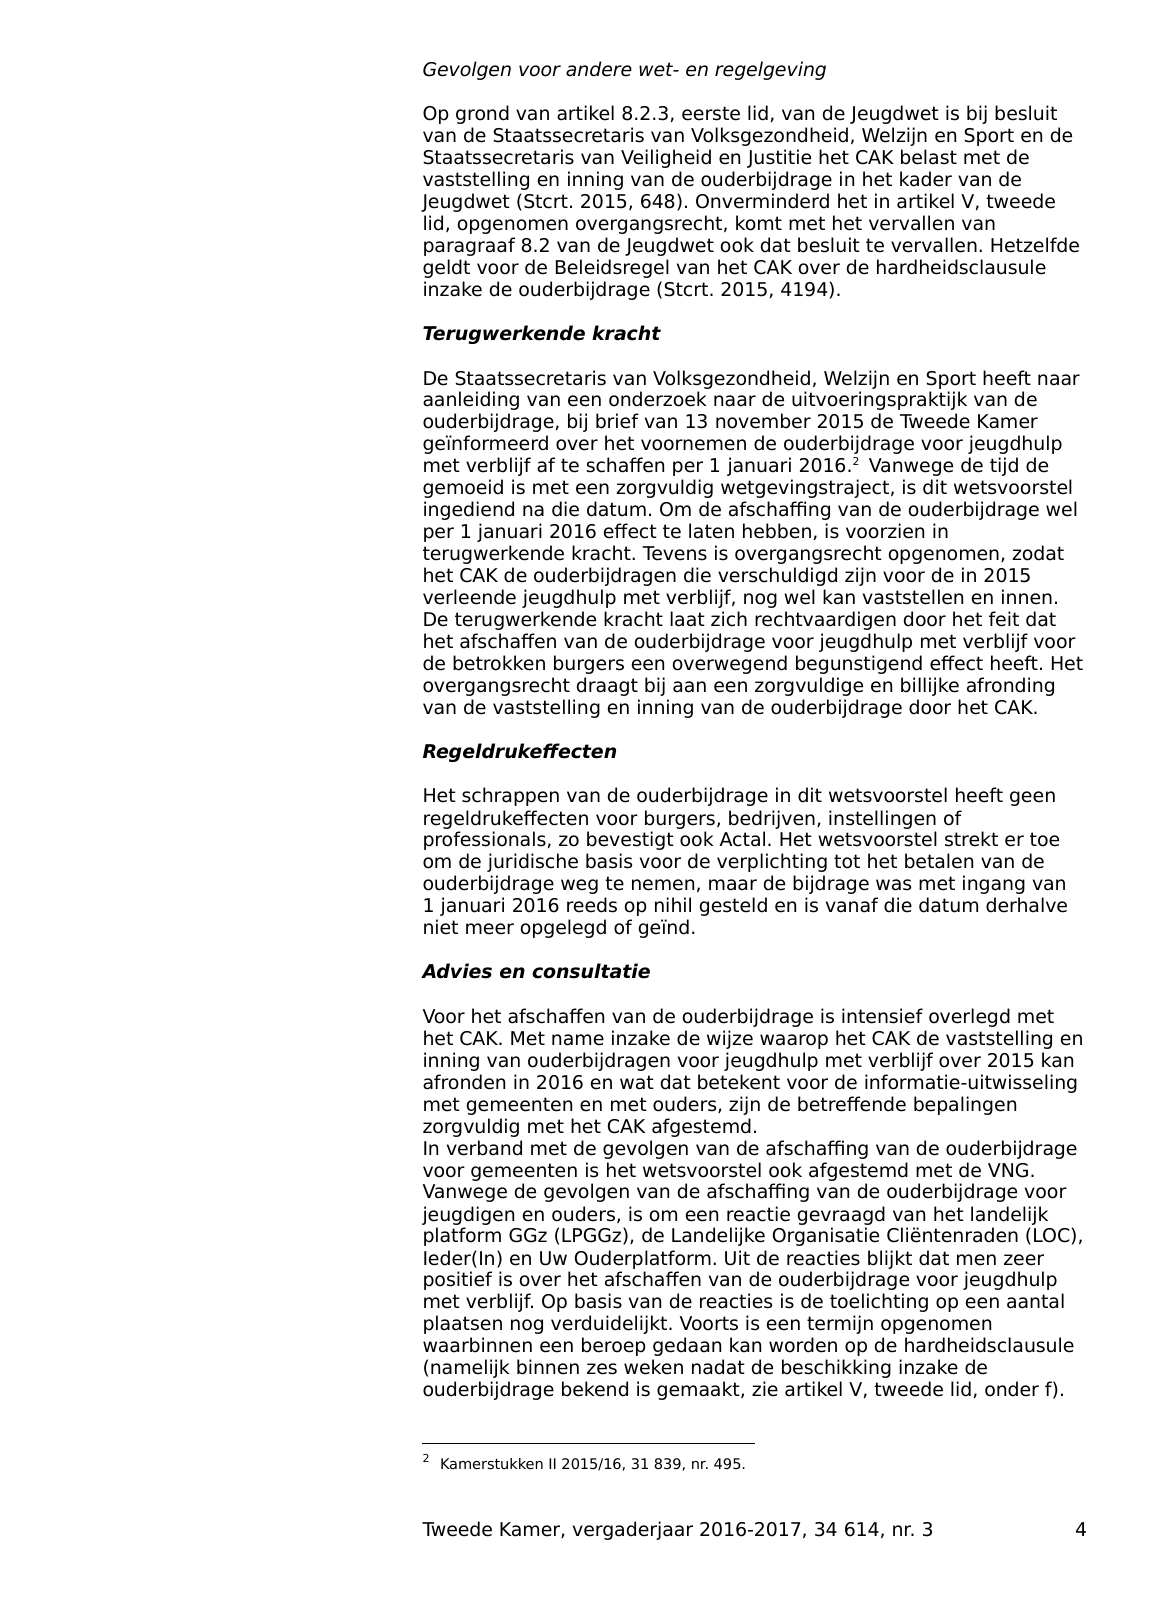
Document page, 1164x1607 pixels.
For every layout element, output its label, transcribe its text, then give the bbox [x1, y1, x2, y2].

subtitle Advies en consultatie [422, 961, 1087, 983]
subtitle Terugwerkende kracht [422, 323, 1087, 345]
text Voor het afschaffen van de ouderbijdrage is intensief overlegd met het CAK. Met name inzake de wijze waarop het CAK de vaststelling en inning van ouderbijdragen voor jeugdhulp met verblijf over 2015 kan afronden in 2016 en wat dat betekent voor de informatie-uitwisseling met gemeenten en met ouders, zijn de betreffende bepalingen zorgvuldig met het CAK afgestemd. [422, 1006, 1087, 1137]
subtitle Gevolgen voor andere wet- en regelgeving [422, 59, 1087, 81]
text Vanwege de gevolgen van de afschaffing van de ouderbijdrage voor jeugdigen en ouders, is om een reactie gevraagd van het landelijk platform GGz (LPGGz), de Landelijke Organisatie Cliëntenraden (LOC), Ieder(In) en Uw Ouderplatform. Uit de reacties blijkt dat men zeer positief is over het afschaffen van de ouderbijdrage voor jeugdhulp met verblijf. Op basis van de reacties is de toelichting op een aantal plaatsen nog verduidelijkt. Voorts is een termijn opgenomen waarbinnen een beroep gedaan kan worden op de hardheidsclausule (namelijk binnen zes weken nadat de beschikking inzake de ouderbijdrage bekend is gemaakt, zie artikel V, tweede lid, onder f). [422, 1181, 1087, 1401]
text Het schrappen van de ouderbijdrage in dit wetsvoorstel heeft geen regeldrukeffecten voor burgers, bedrijven, instellingen of professionals, zo bevestigt ook Actal. Het wetsvoorstel strekt er toe om de juridische basis voor de verplichting tot het betalen van de ouderbijdrage weg te nemen, maar de bijdrage was met ingang van 1 januari 2016 reeds op nihil gesteld en is vanaf die datum derhalve niet meer opgelegd of geïnd. [422, 785, 1087, 939]
text De Staatssecretaris van Volksgezondheid, Welzijn en Sport heeft naar aanleiding van een onderzoek naar de uitvoeringspraktijk van de ouderbijdrage, bij brief van 13 november 2015 de Tweede Kamer geïnformeerd over het voornemen de ouderbijdrage voor jeugdhulp met verblijf af te schaffen per 1 januari 2016. Vanwege de tijd de gemoeid is met een zorgvuldig wetgevingstraject, is dit wetsvoorstel ingediend na die datum. Om de afschaffing van de ouderbijdrage wel per 1 januari 2016 effect te laten hebben, is voorzien in terugwerkende kracht. Tevens is overgangsrecht opgenomen, zodat het CAK de ouderbijdragen die verschuldigd zijn voor de in 2015 verleende jeugdhulp met verblijf, nog wel kan vaststellen en innen. [422, 367, 1087, 609]
text De terugwerkende kracht laat zich rechtvaardigen door het feit dat het afschaffen van de ouderbijdrage voor jeugdhulp met verblijf voor de betrokken burgers een overwegend begunstigend effect heeft. Het overgangsrecht draagt bij aan een zorgvuldige en billijke afronding van de vaststelling en inning van de ouderbijdrage door het CAK. [422, 609, 1087, 719]
text In verband met de gevolgen van de afschaffing van de ouderbijdrage voor gemeenten is het wetsvoorstel ook afgestemd met de VNG. [422, 1137, 1087, 1181]
subtitle Regeldrukeffecten [422, 741, 1087, 763]
text Op grond van artikel 8.2.3, eerste lid, van de Jeugdwet is bij besluit van de Staatssecretaris van Volksgezondheid, Welzijn en Sport en de Staatssecretaris van Veiligheid en Justitie het CAK belast met de vaststelling en inning van de ouderbijdrage in het kader van de Jeugdwet (Stcrt. 2015, 648). Onverminderd het in artikel V, tweede lid, opgenomen overgangsrecht, komt met het vervallen van paragraaf 8.2 van de Jeugdwet ook dat besluit te vervallen. Hetzelfde geldt voor de Beleidsregel van het CAK over de hardheidsclausule inzake de ouderbijdrage (Stcrt. 2015, 4194). [422, 103, 1087, 301]
text Kamerstukken II 2015/16, 31 839, nr. 495. [422, 1452, 1087, 1474]
